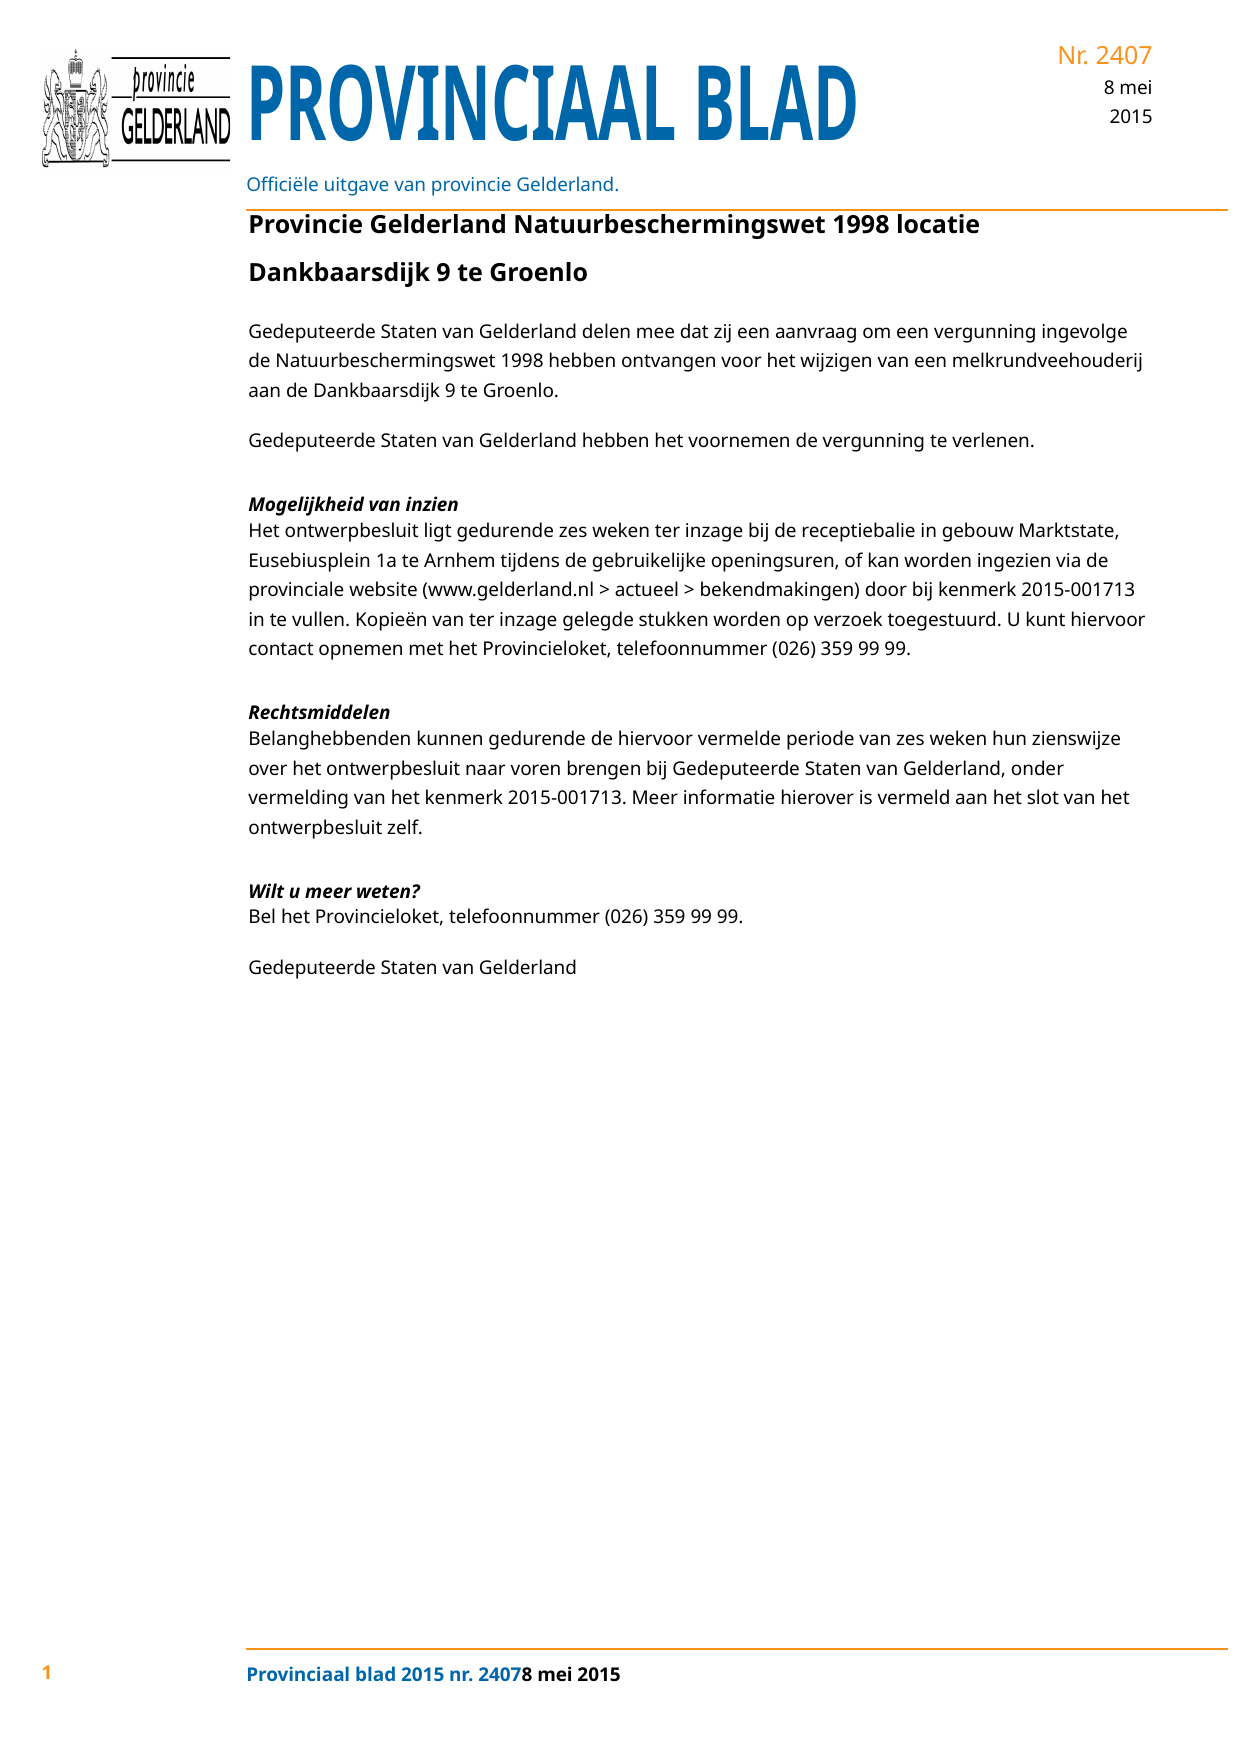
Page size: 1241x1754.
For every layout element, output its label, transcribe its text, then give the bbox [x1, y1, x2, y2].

text Mogelijkheid van inzien [248, 491, 1152, 517]
text Belanghebbenden kunnen gedurende de hiervoor vermelde periode van zes weken hun zienswijze over het ontwerpbesluit naar voren brengen bij Gedeputeerde Staten van Gelderland, onder vermelding van het kenmerk 2015-001713. Meer informatie hierover is vermeld aan het slot van het ontwerpbesluit zelf. [248, 725, 1152, 840]
text Provincie Gelderland Natuurbeschermingswet 1998 locatie Dankbaarsdijk 9 te Groenlo [248, 211, 1152, 288]
picture [41, 47, 231, 172]
text Het ontwerpbesluit ligt gedurende zes weken ter inzage bij de receptiebalie in gebouw Marktstate, Eusebiusplein 1a te Arnhem tijdens de gebruikelijke openingsuren, of kan worden ingezien via de provinciale website (www.gelderland.nl > actueel > bekendmakingen) door bij kenmerk 2015-001713 in te vullen. Kopieën van ter inzage gelegde stukken worden op verzoek toegestuurd. U kunt hiervoor contact opnemen met het Provincieloket, telefoonnummer (026) 359 99 99. [248, 517, 1152, 661]
text Wilt u meer weten? [248, 878, 1152, 904]
text Gedeputeerde Staten van Gelderland [248, 954, 1152, 980]
text Gedeputeerde Staten van Gelderland hebben het voornemen de vergunning te verlenen. [248, 427, 1152, 453]
text Rechtsmiddelen [248, 699, 1152, 725]
text Bel het Provincieloket, telefoonnummer (026) 359 99 99. [248, 904, 1152, 929]
text Gedeputeerde Staten van Gelderland delen mee dat zij een aanvraag om een vergunning ingevolge de Natuurbeschermingswet 1998 hebben ontvangen voor het wijzigen van een melkrundveehouderij aan de Dankbaarsdijk 9 te Groenlo. [248, 318, 1152, 403]
